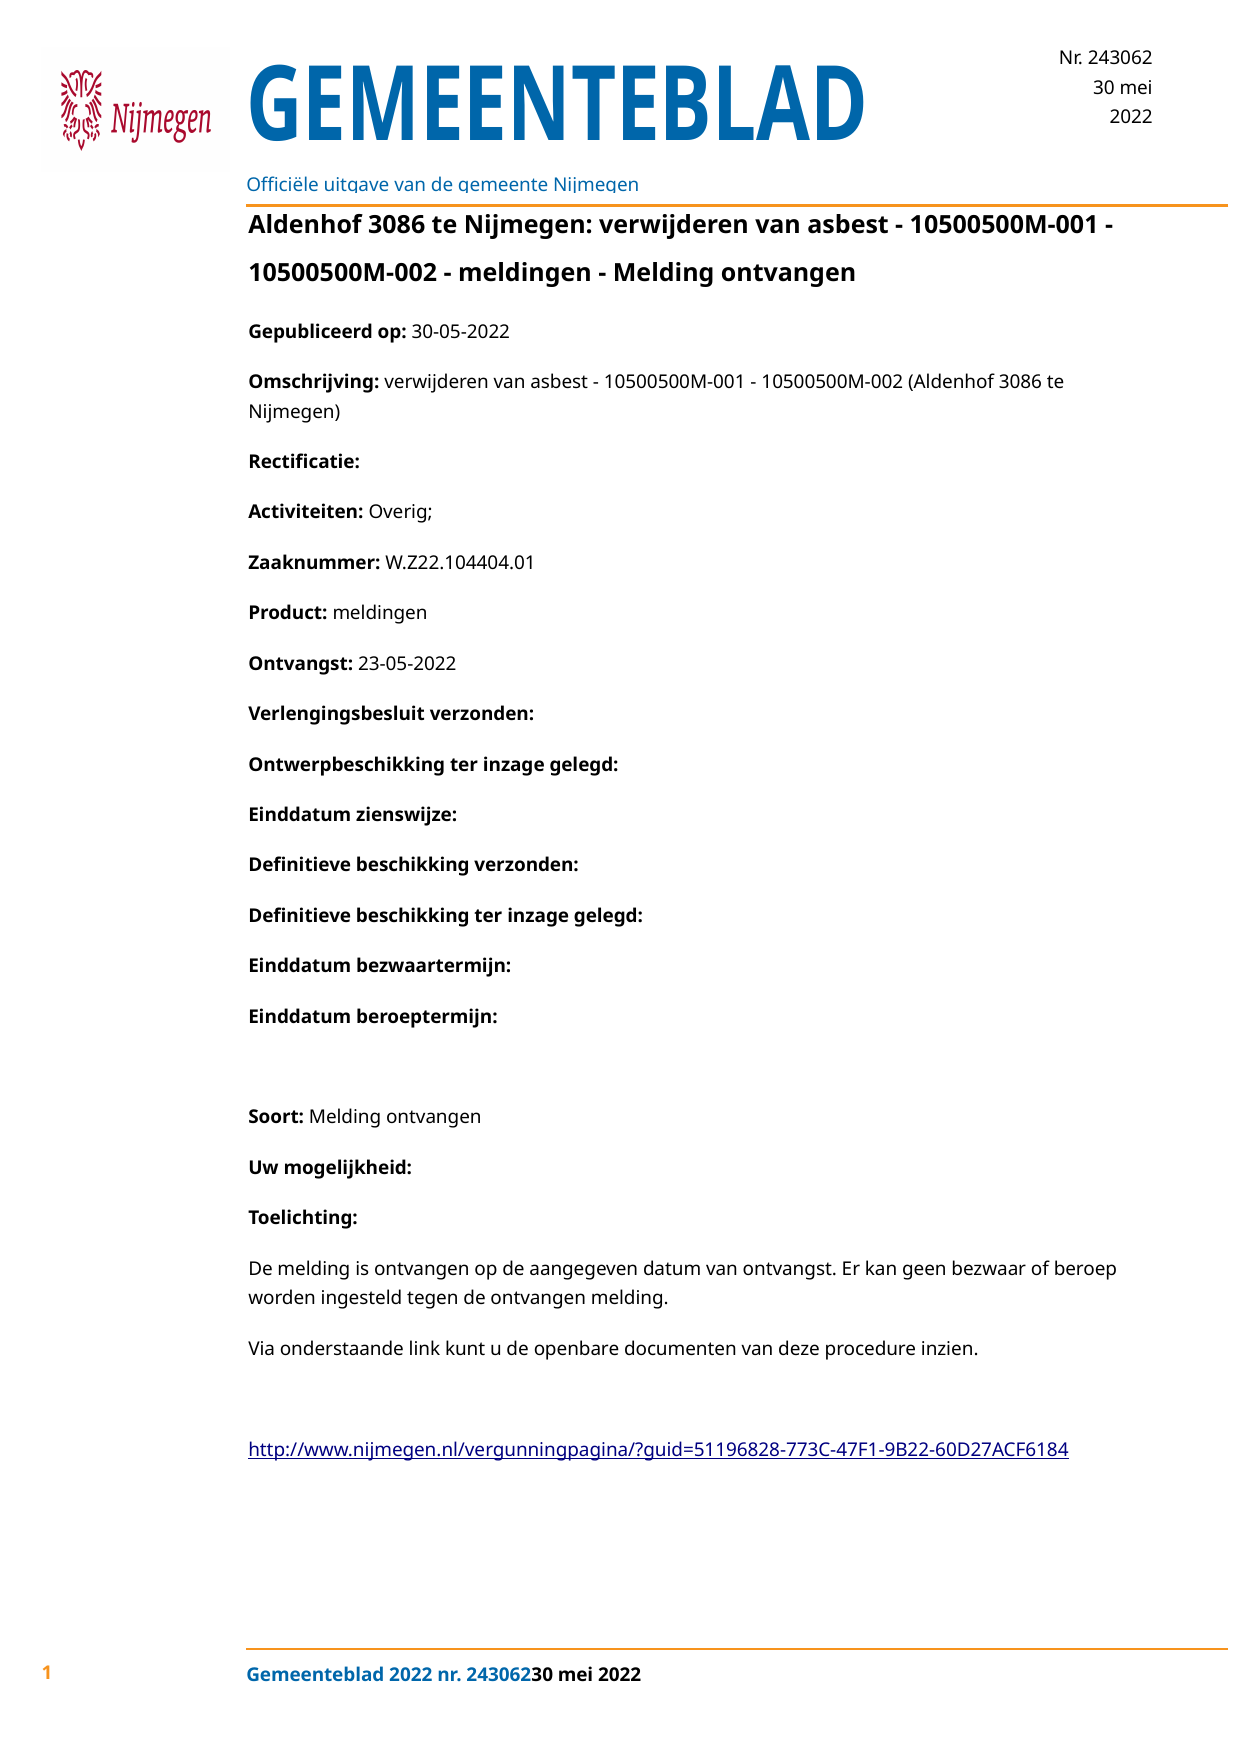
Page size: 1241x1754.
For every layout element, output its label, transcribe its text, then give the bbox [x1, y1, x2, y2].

text Toelichting: [248, 1204, 1152, 1230]
text Gepubliceerd op: 30-05-2022 [248, 318, 1152, 344]
text Via onderstaande link kunt u de openbare documenten van deze procedure inzien. [248, 1335, 1152, 1361]
text Definitieve beschikking verzonden: [248, 852, 1152, 877]
text Definitieve beschikking ter inzage gelegd: [248, 902, 1152, 928]
text Ontvangst: 23-05-2022 [248, 650, 1152, 676]
text Soort: Melding ontvangen [248, 1104, 1152, 1129]
text Aldenhof 3086 te Nijmegen: verwijderen van asbest - 10500500M-001 - 10500500M-002 - meldingen - Melding ontvangen [248, 207, 1152, 288]
text Einddatum zienswijze: [248, 801, 1152, 827]
text Einddatum beroeptermijn: [248, 1003, 1152, 1029]
text Activiteiten: Overig; [248, 499, 1152, 524]
text Product: meldingen [248, 599, 1152, 625]
text Zaaknummer: W.Z22.104404.01 [248, 549, 1152, 575]
text http://www.nijmegen.nl/vergunningpagina/?guid=51196828-773C-47F1-9B22-60D27ACF6184 [248, 1436, 1152, 1462]
text Einddatum bezwaartermijn: [248, 952, 1152, 978]
text Ontwerpbeschikking ter inzage gelegd: [248, 751, 1152, 777]
text Rectificatie: [248, 448, 1152, 474]
text Uw mogelijkheid: [248, 1154, 1152, 1180]
picture [41, 47, 231, 172]
text De melding is ontvangen op de aangegeven datum van ontvangst. Er kan geen bezwaar of beroep worden ingesteld tegen de ontvangen melding. [248, 1255, 1152, 1310]
text Verlengingsbesluit verzonden: [248, 700, 1152, 726]
text Omschrijving: verwijderen van asbest - 10500500M-001 - 10500500M-002 (Aldenhof 3086 te Nijmegen) [248, 368, 1152, 424]
